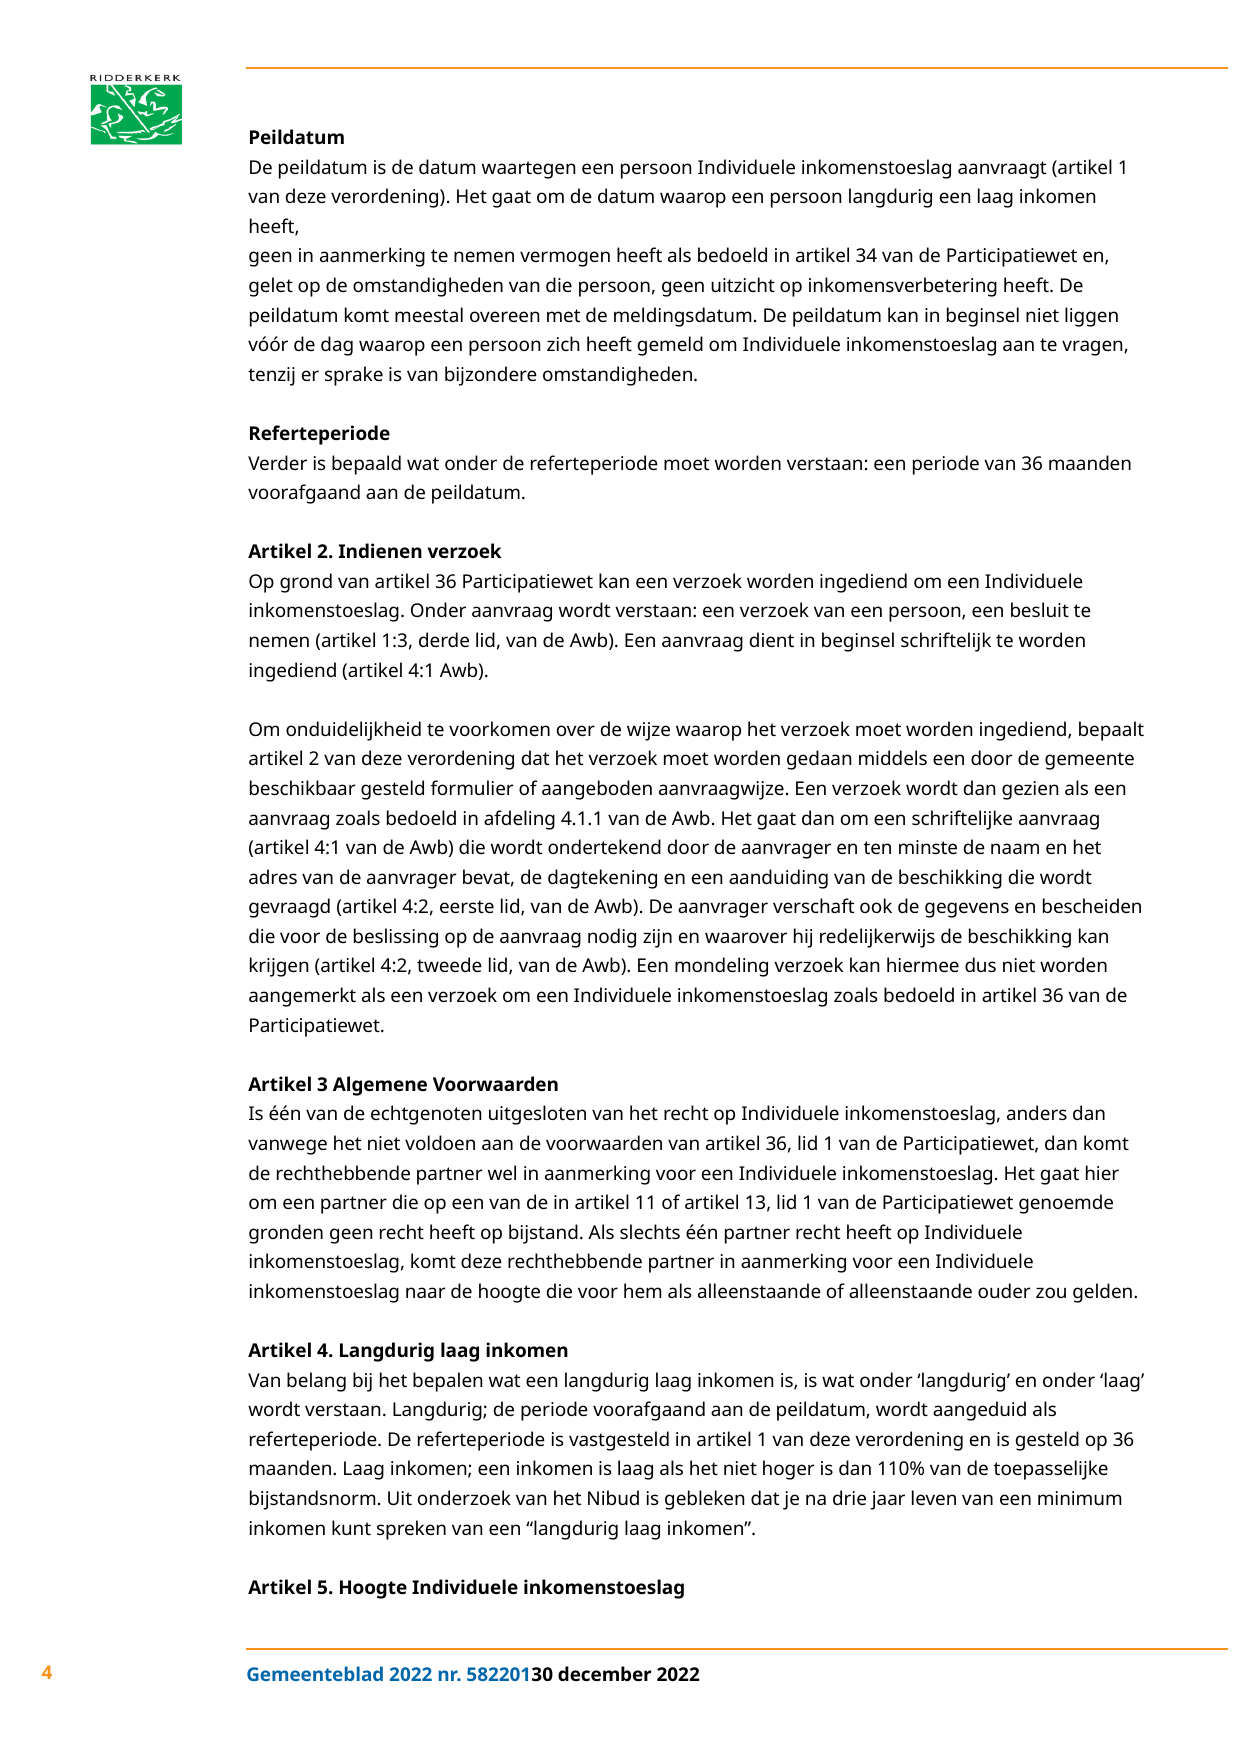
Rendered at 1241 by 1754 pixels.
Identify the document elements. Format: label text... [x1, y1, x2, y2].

text Om onduidelijkheid te voorkomen over de wijze waarop het verzoek moet worden ingediend, bepaalt artikel 2 van deze verordening dat het verzoek moet worden gedaan middels een door de gemeente beschikbaar gesteld formulier of aangeboden aanvraagwijze. Een verzoek wordt dan gezien als een aanvraag zoals bedoeld in afdeling 4.1.1 van de Awb. Het gaat dan om een schriftelijke aanvraag (artikel 4:1 van de Awb) die wordt ondertekend door de aanvrager en ten minste de naam en het adres van de aanvrager bevat, de dagtekening en een aanduiding van de beschikking die wordt gevraagd (artikel 4:2, eerste lid, van de Awb). De aanvrager verschaft ook de gegevens en bescheiden die voor de beslissing op de aanvraag nodig zijn en waarover hij redelijkerwijs de beschikking kan krijgen (artikel 4:2, tweede lid, van de Awb). Een mondeling verzoek kan hiermee dus niet worden aangemerkt als een verzoek om een Individuele inkomenstoeslag zoals bedoeld in artikel 36 van de Participatiewet. [248, 716, 1152, 1038]
text Op grond van artikel 36 Participatiewet kan een verzoek worden ingediend om een Individuele inkomenstoeslag. Onder aanvraag wordt verstaan: een verzoek van een persoon, een besluit te nemen (artikel 1:3, derde lid, van de Awb). Een aanvraag dient in beginsel schriftelijk te worden ingediend (artikel 4:1 Awb). [248, 568, 1152, 683]
text Artikel 5. Hoogte Individuele inkomenstoeslag [248, 1574, 1152, 1600]
text Is één van de echtgenoten uitgesloten van het recht op Individuele inkomenstoeslag, anders dan vanwege het niet voldoen aan de voorwaarden van artikel 36, lid 1 van de Participatiewet, dan komt de rechthebbende partner wel in aanmerking voor een Individuele inkomenstoeslag. Het gaat hier om een partner die op een van de in artikel 11 of artikel 13, lid 1 van de Participatiewet genoemde gronden geen recht heeft op bijstand. Als slechts één partner recht heeft op Individuele inkomenstoeslag, komt deze rechthebbende partner in aanmerking voor een Individuele inkomenstoeslag naar de hoogte die voor hem als alleenstaande of alleenstaande ouder zou gelden. [248, 1101, 1152, 1304]
text geen in aanmerking te nemen vermogen heeft als bedoeld in artikel 34 van de Participatiewet en, gelet op de omstandigheden van die persoon, geen uitzicht op inkomensverbetering heeft. De peildatum komt meestal overeen met de meldingsdatum. De peildatum kan in beginsel niet liggen vóór de dag waarop een persoon zich heeft gemeld om Individuele inkomenstoeslag aan te vragen, tenzij er sprake is van bijzondere omstandigheden. [248, 243, 1152, 387]
text Artikel 2. Indienen verzoek [248, 538, 1152, 564]
text Peildatum [248, 124, 1152, 150]
text Artikel 3 Algemene Voorwaarden [248, 1071, 1152, 1097]
picture [41, 47, 231, 172]
text Van belang bij het bepalen wat een langdurig laag inkomen is, is wat onder ‘langdurig’ en onder ‘laag’ wordt verstaan. Langdurig; de periode voorafgaand aan de peildatum, wordt aangeduid als referteperiode. De referteperiode is vastgesteld in artikel 1 van deze verordening en is gesteld op 36 maanden. Laag inkomen; een inkomen is laag als het niet hoger is dan 110% van de toepasselijke bijstandsnorm. Uit onderzoek van het Nibud is gebleken dat je na drie jaar leven van een minimum inkomen kunt spreken van een “langdurig laag inkomen”. [248, 1367, 1152, 1541]
text Referteperiode [248, 420, 1152, 446]
text Artikel 4. Langdurig laag inkomen [248, 1337, 1152, 1363]
text De peildatum is de datum waartegen een persoon Individuele inkomenstoeslag aanvraagt (artikel 1 van deze verordening). Het gaat om de datum waarop een persoon langdurig een laag inkomen heeft, [248, 154, 1152, 239]
text Verder is bepaald wat onder de referteperiode moet worden verstaan: een periode van 36 maanden voorafgaand aan de peildatum. [248, 450, 1152, 505]
